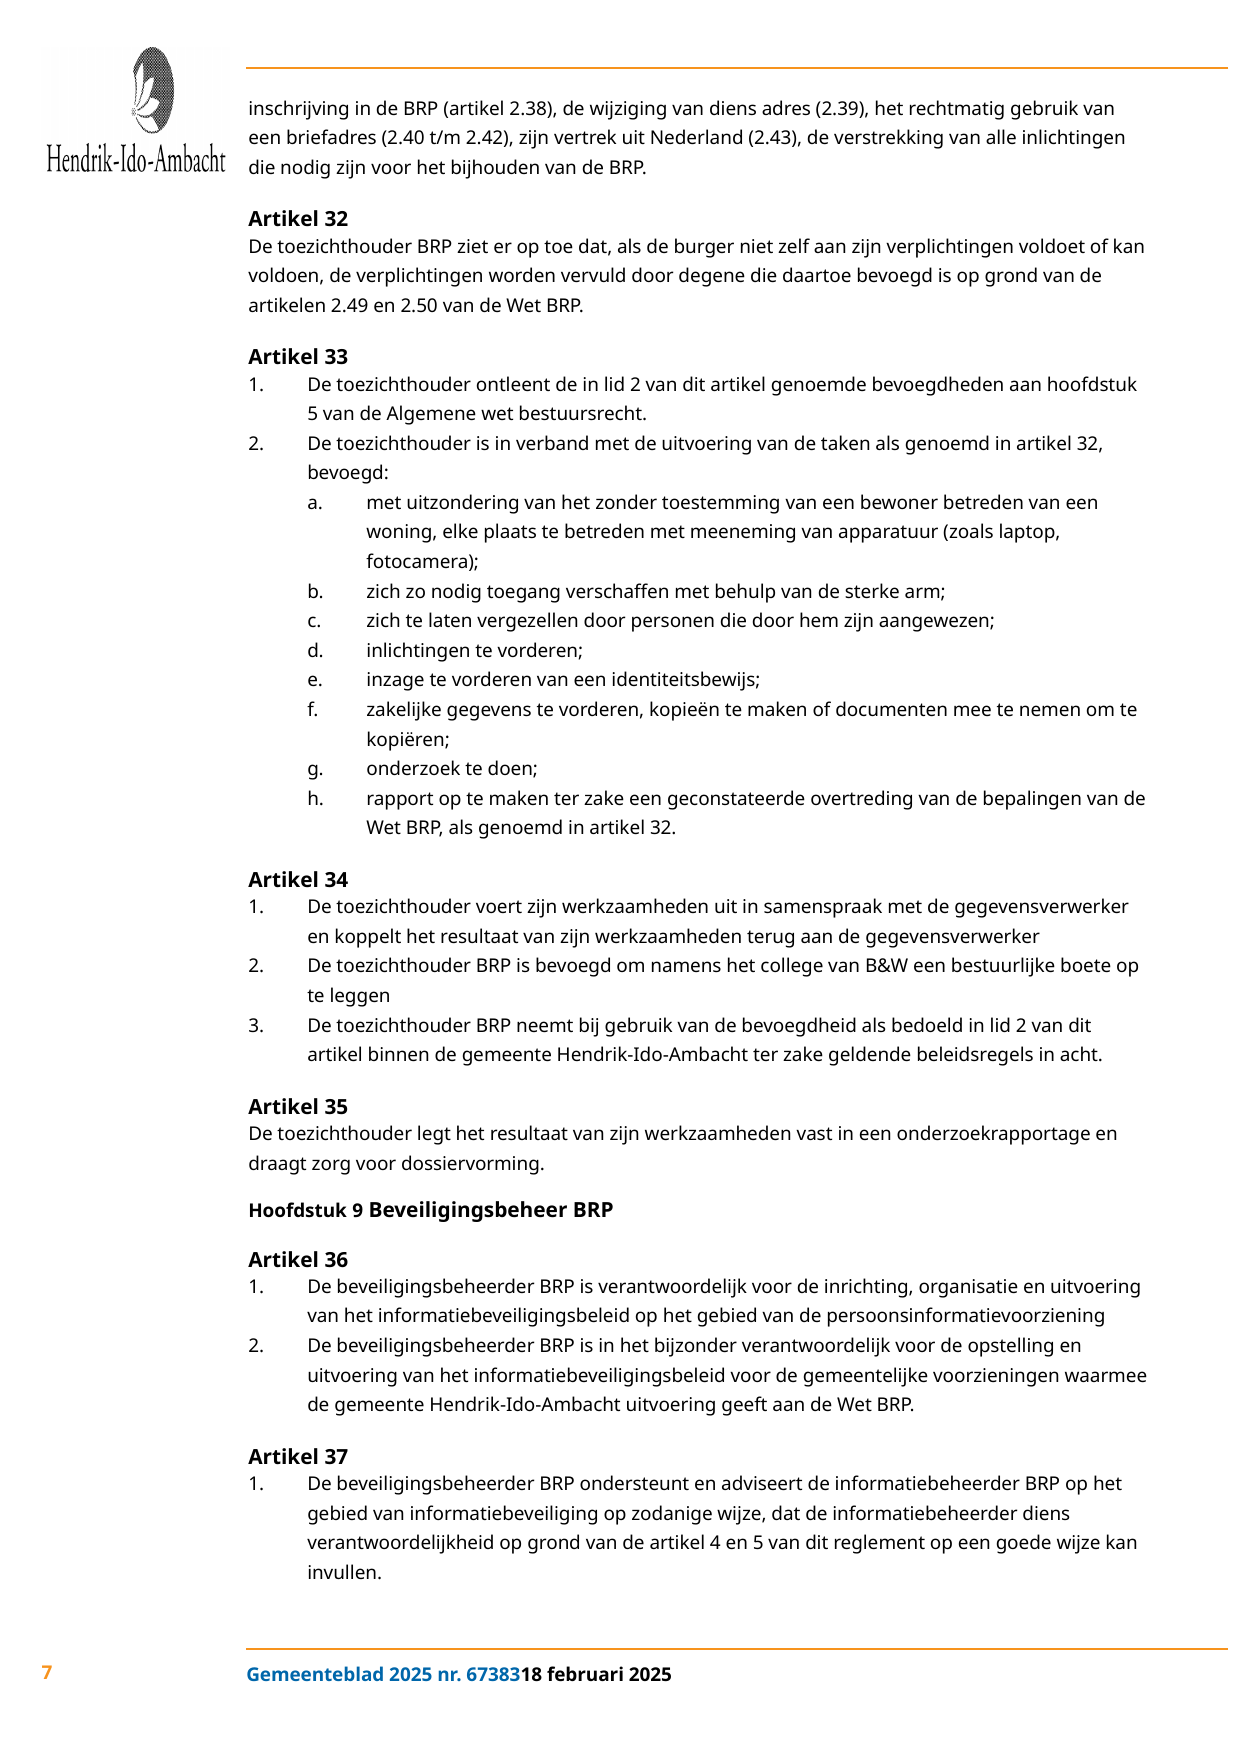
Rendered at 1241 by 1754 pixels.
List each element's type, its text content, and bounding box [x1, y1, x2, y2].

list zich zo nodig toegang verschaffen met behulp van de sterke arm; [307, 578, 1152, 604]
list met uitzondering van het zonder toestemming van een bewoner betreden van een woning, elke plaats te betreden met meeneming van apparatuur (zoals laptop, fotocamera); [307, 489, 1152, 574]
text Artikel 36 [248, 1245, 1152, 1273]
list De toezichthouder is in verband met de uitvoering van de taken als genoemd in artikel 32, bevoegd: [248, 430, 1152, 485]
list zich te laten vergezellen door personen die door hem zijn aangewezen; [307, 607, 1152, 633]
text De toezichthouder legt het resultaat van zijn werkzaamheden vast in een onderzoekrapportage en draagt zorg voor dossiervorming. [248, 1120, 1152, 1176]
list onderzoek te doen; [307, 755, 1152, 781]
text inschrijving in de BRP (artikel 2.38), de wijziging van diens adres (2.39), het rechtmatig gebruik van een briefadres (2.40 t/m 2.42), zijn vertrek uit Nederland (2.43), de verstrekking van alle inlichtingen die nodig zijn voor het bijhouden van de BRP. [248, 95, 1152, 180]
list De toezichthouder voert zijn werkzaamheden uit in samenspraak met de gegevensverwerker en koppelt het resultaat van zijn werkzaamheden terug aan de gegevensverwerker [248, 893, 1152, 949]
list De toezichthouder ontleent de in lid 2 van dit artikel genoemde bevoegdheden aan hoofdstuk 5 van de Algemene wet bestuursrecht. [248, 371, 1152, 426]
list De toezichthouder BRP neemt bij gebruik van de bevoegdheid als bedoeld in lid 2 van dit artikel binnen de gemeente Hendrik-Ido-Ambacht ter zake geldende beleidsregels in acht. [248, 1012, 1152, 1067]
list De beveiligingsbeheerder BRP is in het bijzonder verantwoordelijk voor de opstelling en uitvoering van het informatiebeveiligingsbeleid voor de gemeentelijke voorzieningen waarmee de gemeente Hendrik-Ido-Ambacht uitvoering geeft aan de Wet BRP. [248, 1332, 1152, 1417]
text De toezichthouder BRP ziet er op toe dat, als de burger niet zelf aan zijn verplichtingen voldoet of kan voldoen, de verplichtingen worden vervuld door degene die daartoe bevoegd is op grond van de artikelen 2.49 en 2.50 van de Wet BRP. [248, 233, 1152, 318]
list De toezichthouder BRP is bevoegd om namens het college van B&W een bestuurlijke boete op te leggen [248, 953, 1152, 1008]
text Artikel 37 [248, 1442, 1152, 1470]
text Artikel 32 [248, 204, 1152, 233]
list De beveiligingsbeheerder BRP ondersteunt en adviseert de informatiebeheerder BRP op het gebied van informatiebeveiliging op zodanige wijze, dat de informatiebeheerder diens verantwoordelijkheid op grond van de artikel 4 en 5 van dit reglement op een goede wijze kan invullen. [248, 1470, 1152, 1585]
text Artikel 33 [248, 342, 1152, 371]
list De beveiligingsbeheerder BRP is verantwoordelijk voor de inrichting, organisatie en uitvoering van het informatiebeveiligingsbeleid op het gebied van de persoonsinformatievoorziening [248, 1273, 1152, 1328]
list rapport op te maken ter zake een geconstateerde overtreding van de bepalingen van de Wet BRP, als genoemd in artikel 32. [307, 785, 1152, 840]
text Artikel 35 [248, 1092, 1152, 1120]
list inlichtingen te vorderen; [307, 637, 1152, 663]
text Artikel 34 [248, 865, 1152, 893]
list inzage te vorderen van een identiteitsbewijs; [307, 667, 1152, 692]
list zakelijke gegevens te vorderen, kopieën te maken of documenten mee te nemen om te kopiëren; [307, 696, 1152, 752]
picture [41, 47, 231, 172]
text Hoofdstuk 9 Beveiligingsbeheer BRP [248, 1195, 1152, 1224]
